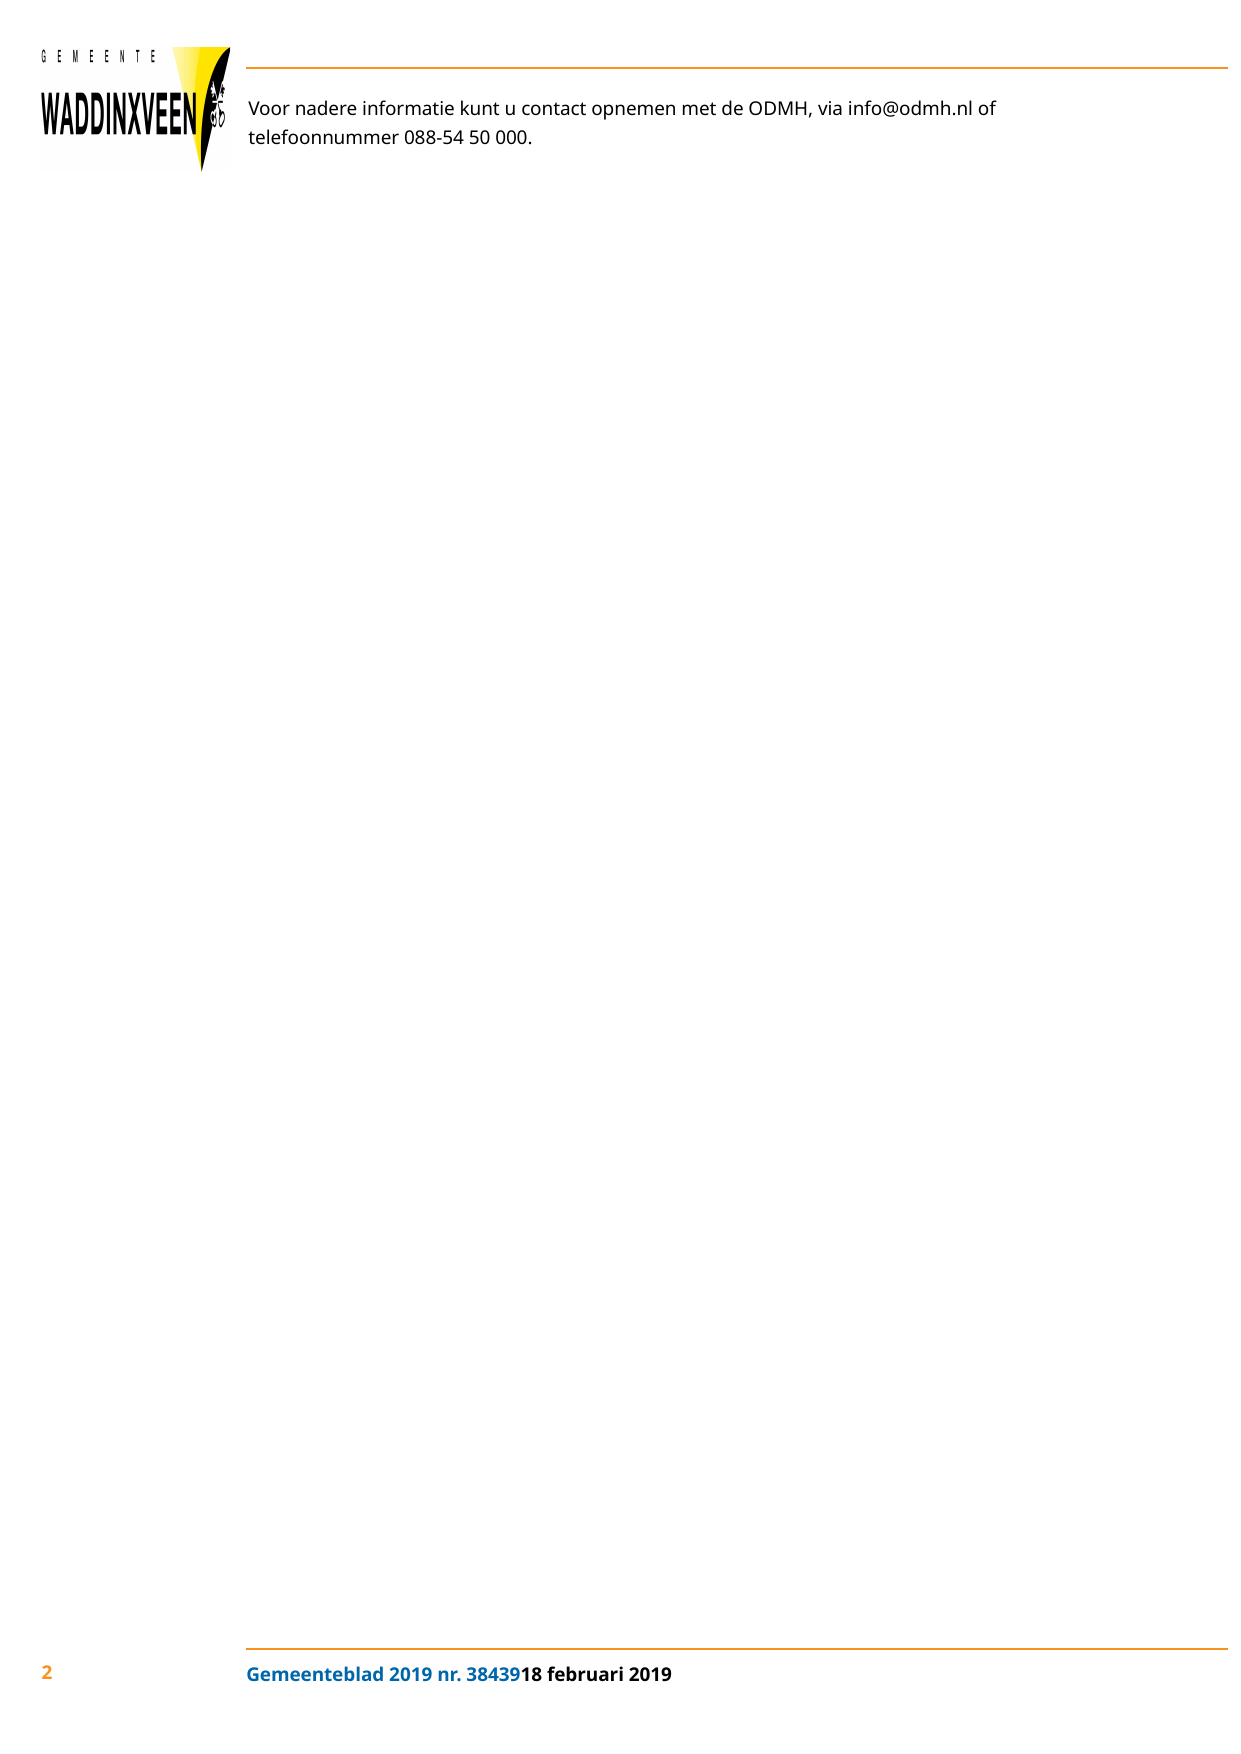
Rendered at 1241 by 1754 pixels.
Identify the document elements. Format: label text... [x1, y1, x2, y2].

picture [41, 47, 231, 172]
text Voor nadere informatie kunt u contact opnemen met de ODMH, via info@odmh.nl of telefoonnummer 088-54 50 000. [248, 95, 1152, 150]
